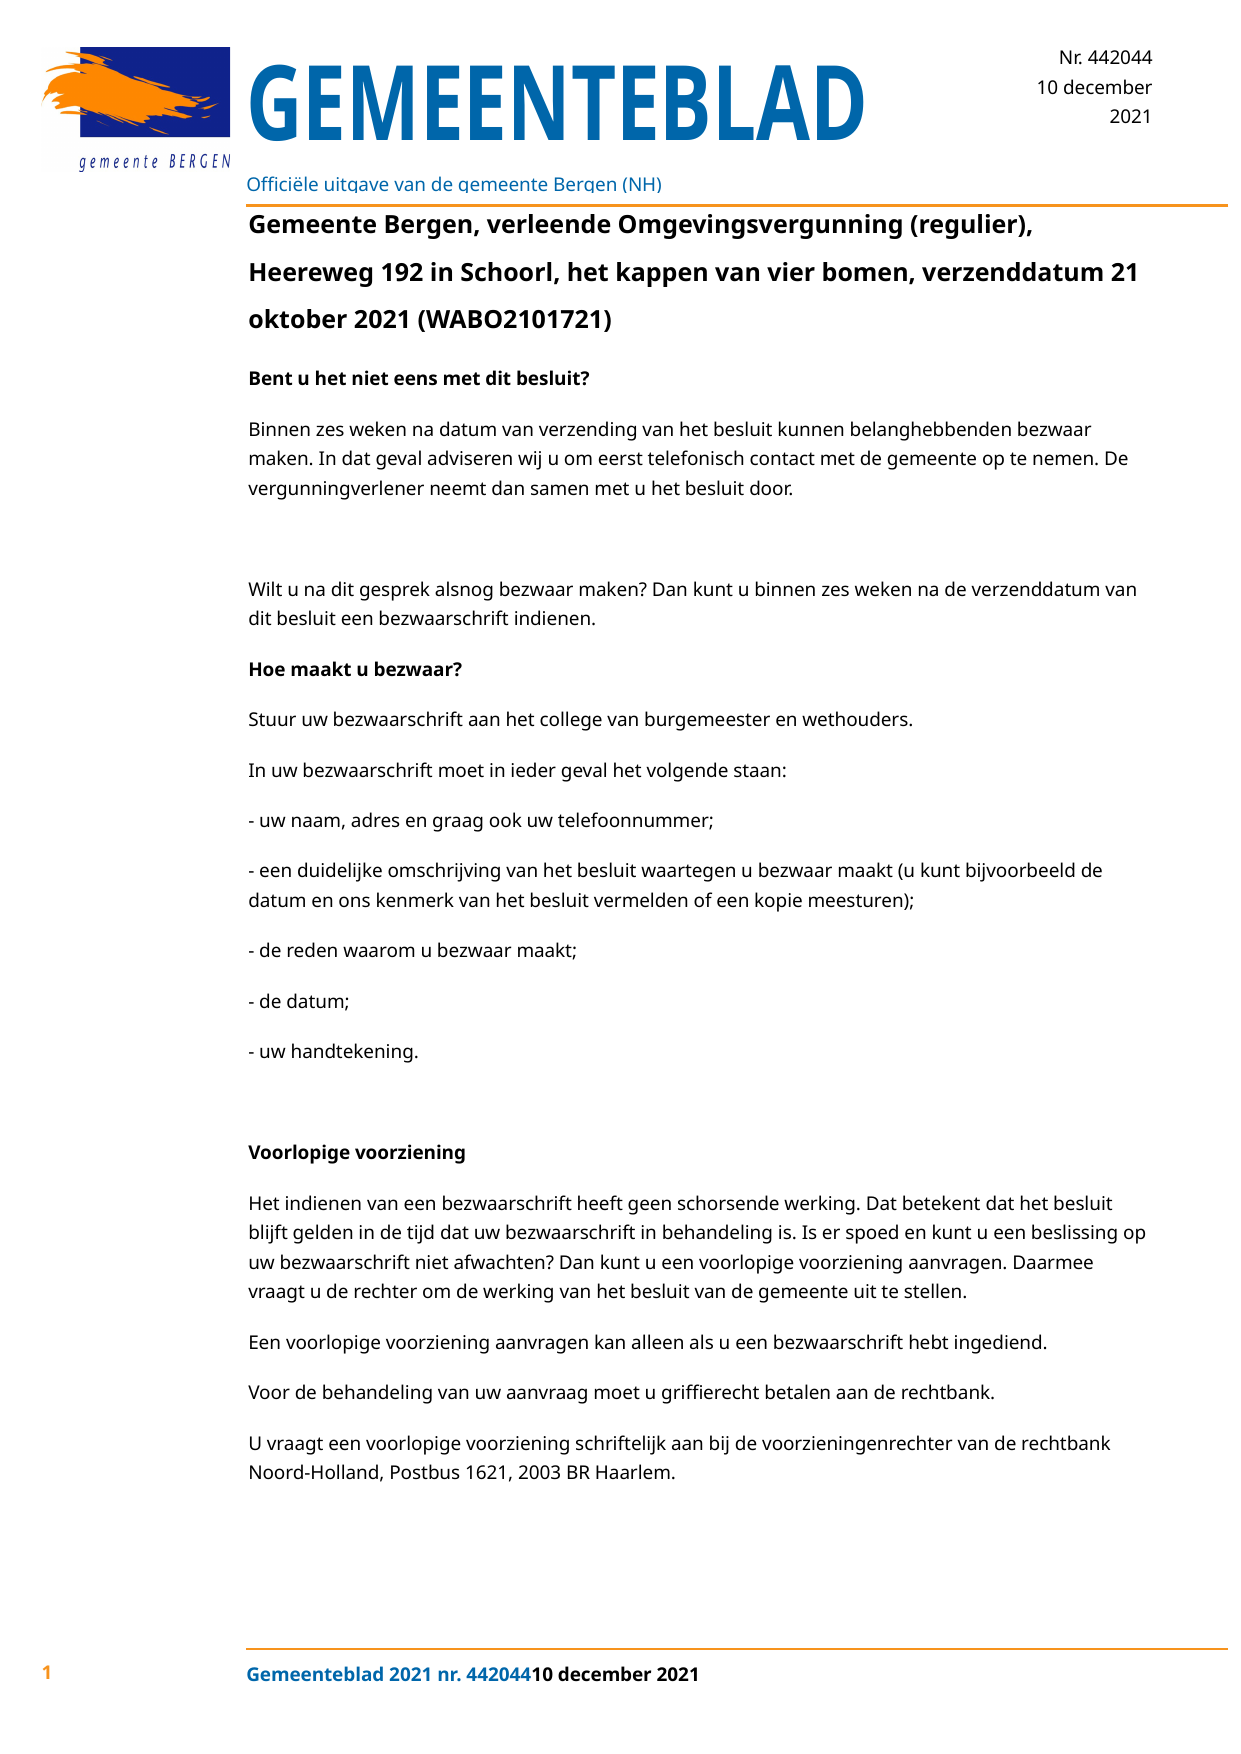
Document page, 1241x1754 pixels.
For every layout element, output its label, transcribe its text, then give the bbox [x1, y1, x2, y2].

text - de reden waarom u bezwaar maakt; [248, 938, 1152, 963]
text U vraagt een voorlopige voorziening schriftelijk aan bij de voorzieningenrechter van de rechtbank Noord-Holland, Postbus 1621, 2003 BR Haarlem. [248, 1430, 1152, 1485]
text In uw bezwaarschrift moet in ieder geval het volgende staan: [248, 757, 1152, 782]
text - een duidelijke omschrijving van het besluit waartegen u bezwaar maakt (u kunt bijvoorbeeld de datum en ons kenmerk van het besluit vermelden of een kopie meesturen); [248, 858, 1152, 913]
text Voorlopige voorziening [248, 1139, 1152, 1165]
text Wilt u na dit gesprek alsnog bezwaar maken? Dan kunt u binnen zes weken na de verzenddatum van dit besluit een bezwaarschrift indienen. [248, 576, 1152, 631]
text Het indienen van een bezwaarschrift heeft geen schorsende werking. Dat betekent dat het besluit blijft gelden in de tijd dat uw bezwaarschrift in behandeling is. Is er spoed en kunt u een beslissing op uw bezwaarschrift niet afwachten? Dan kunt u een voorlopige voorziening aanvragen. Daarmee vraagt u de rechter om de werking van het besluit van de gemeente uit te stellen. [248, 1190, 1152, 1304]
text Hoe maakt u bezwaar? [248, 656, 1152, 682]
text - uw naam, adres en graag ook uw telefoonnummer; [248, 807, 1152, 833]
text Binnen zes weken na datum van verzending van het besluit kunnen belanghebbenden bezwaar maken. In dat geval adviseren wij u om eerst telefonisch contact met de gemeente op te nemen. De vergunningverlener neemt dan samen met u het besluit door. [248, 416, 1152, 501]
text Een voorlopige voorziening aanvragen kan alleen als u een bezwaarschrift hebt ingediend. [248, 1329, 1152, 1354]
text - uw handtekening. [248, 1038, 1152, 1064]
picture [41, 47, 231, 172]
text Voor de behandeling van uw aanvraag moet u griffierecht betalen aan de rechtbank. [248, 1379, 1152, 1405]
text Bent u het niet eens met dit besluit? [248, 366, 1152, 391]
text Stuur uw bezwaarschrift aan het college van burgemeester en wethouders. [248, 706, 1152, 732]
text Gemeente Bergen, verleende Omgevingsvergunning (regulier), Heereweg 192 in Schoorl, het kappen van vier bomen, verzenddatum 21 oktober 2021 (WABO2101721) [248, 207, 1152, 336]
text - de datum; [248, 988, 1152, 1014]
